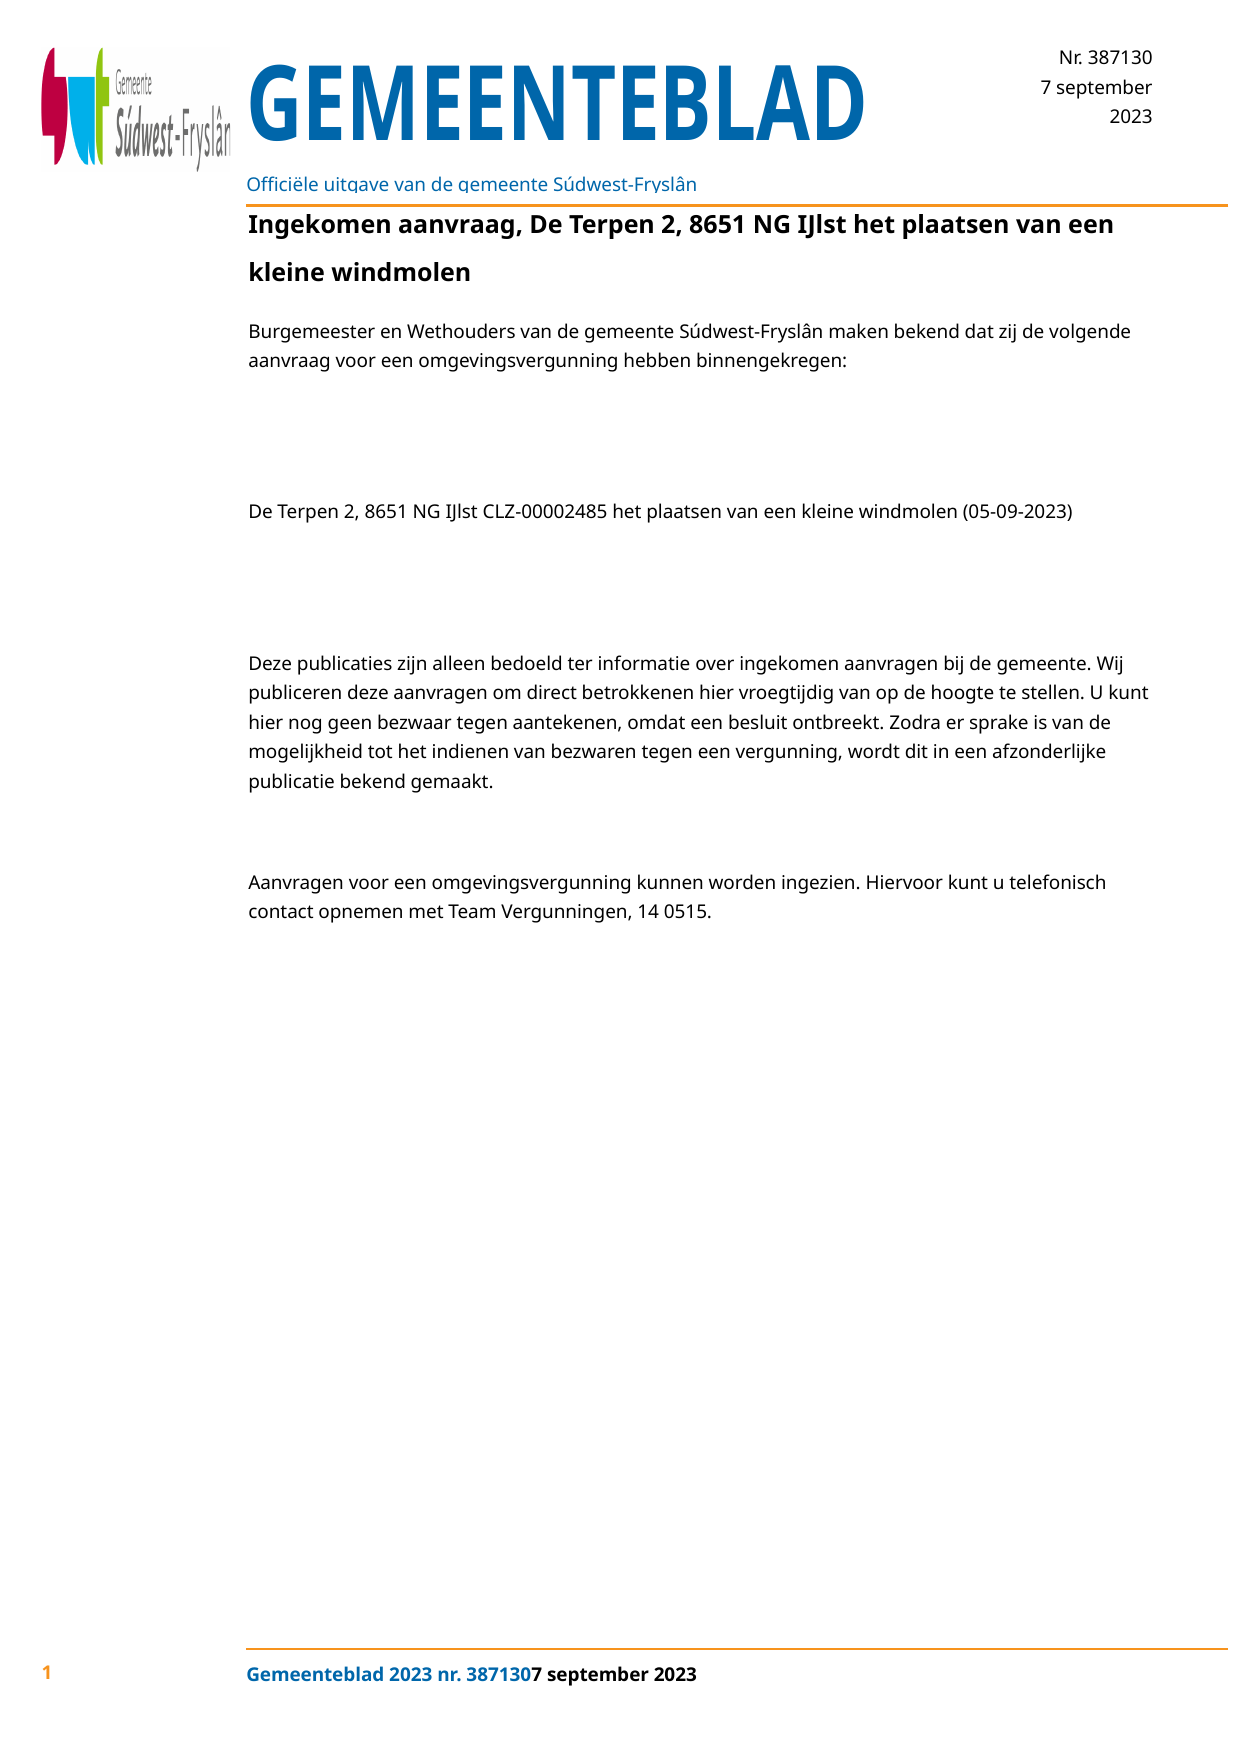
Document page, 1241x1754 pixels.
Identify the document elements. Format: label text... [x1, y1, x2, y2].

picture [41, 47, 231, 172]
text Deze publicaties zijn alleen bedoeld ter informatie over ingekomen aanvragen bij de gemeente. Wij publiceren deze aanvragen om direct betrokkenen hier vroegtijdig van op de hoogte te stellen. U kunt hier nog geen bezwaar tegen aantekenen, omdat een besluit ontbreekt. Zodra er sprake is van de mogelijkheid tot het indienen van bezwaren tegen een vergunning, wordt dit in een afzonderlijke publicatie bekend gemaakt. [248, 650, 1152, 794]
text Burgemeester en Wethouders van de gemeente Súdwest-Fryslân maken bekend dat zij de volgende aanvraag voor een omgevingsvergunning hebben binnengekregen: [248, 318, 1152, 373]
text De Terpen 2, 8651 NG IJlst CLZ-00002485 het plaatsen van een kleine windmolen (05-09-2023) [248, 499, 1152, 524]
text Aanvragen voor een omgevingsvergunning kunnen worden ingezien. Hiervoor kunt u telefonisch contact opnemen met Team Vergunningen, 14 0515. [248, 869, 1152, 924]
text Ingekomen aanvraag, De Terpen 2, 8651 NG IJlst het plaatsen van een kleine windmolen [248, 207, 1152, 288]
